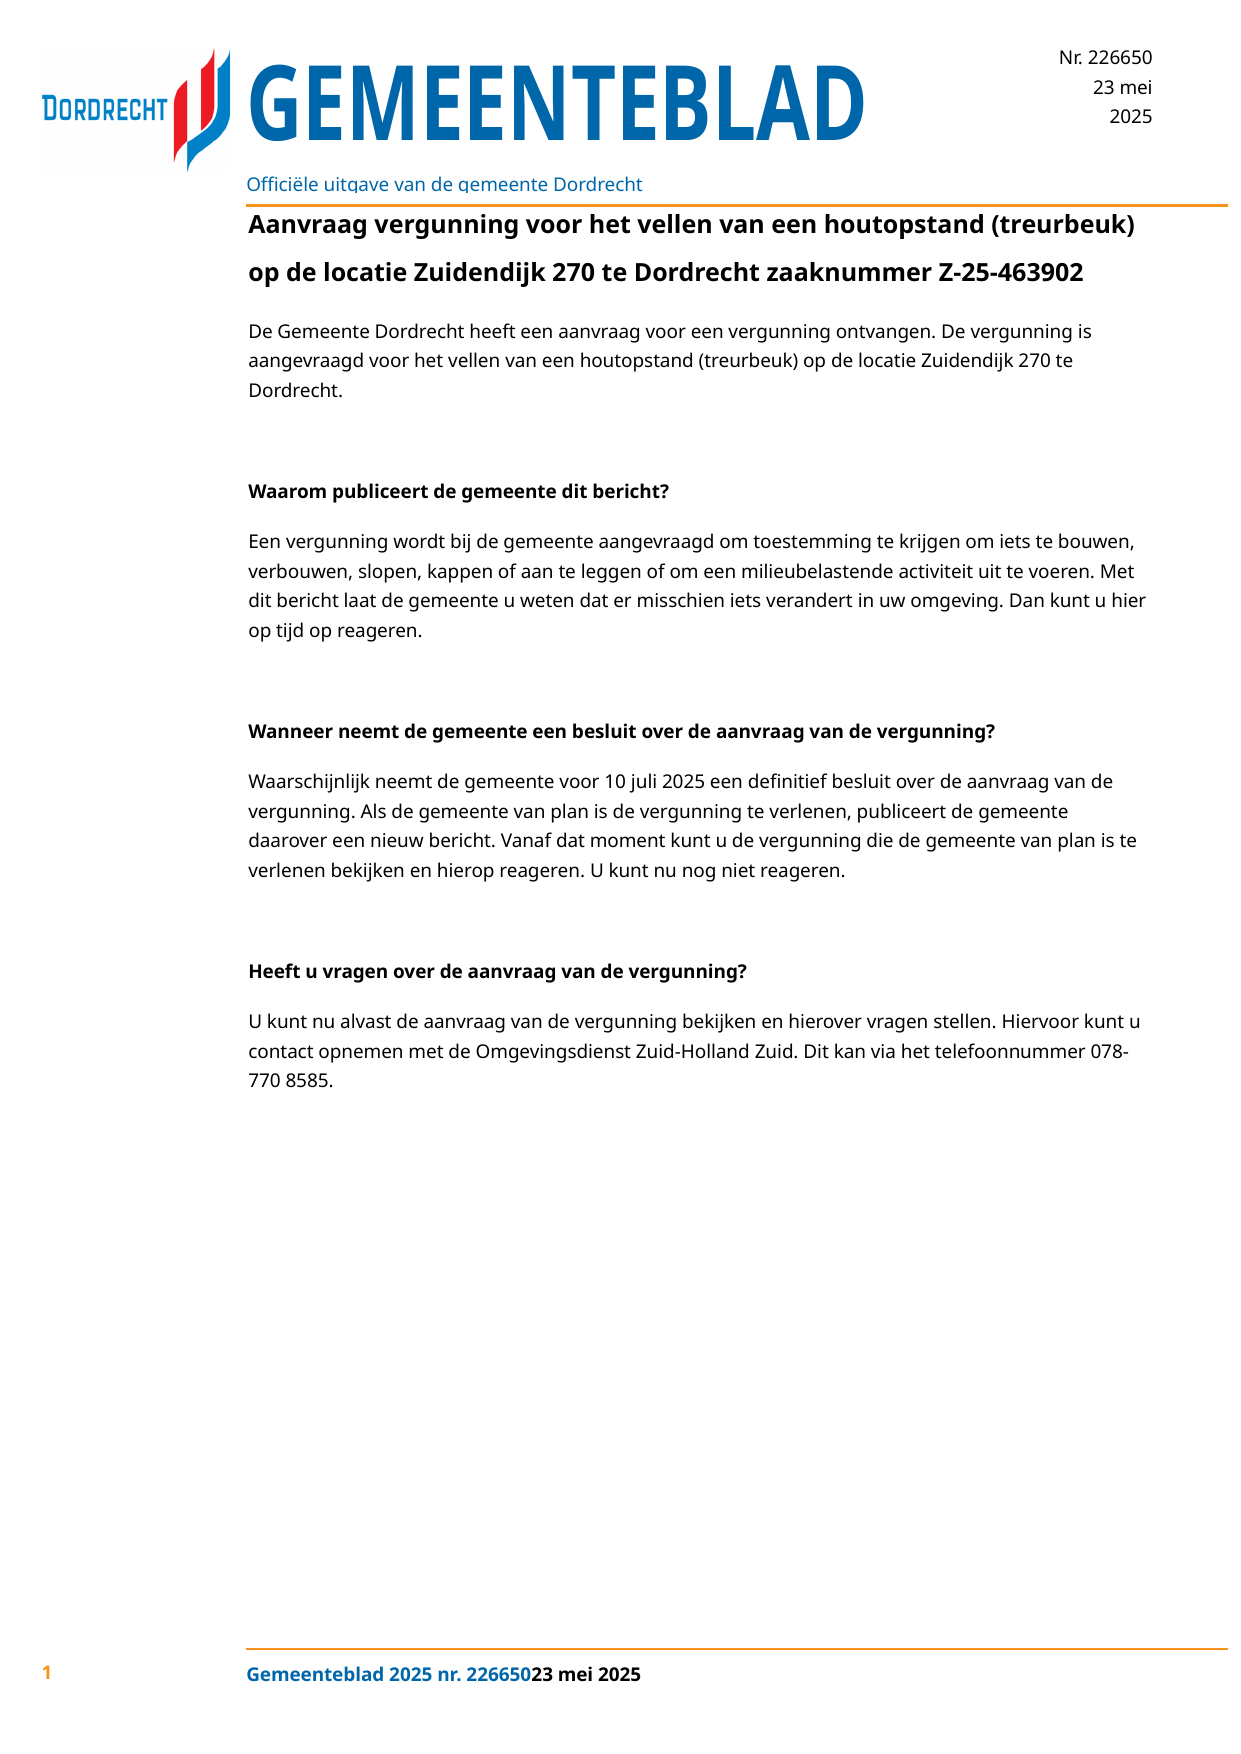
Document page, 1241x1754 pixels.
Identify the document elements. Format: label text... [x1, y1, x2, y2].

text Aanvraag vergunning voor het vellen van een houtopstand (treurbeuk) op de locatie Zuidendijk 270 te Dordrecht zaaknummer Z-25-463902 [248, 207, 1152, 288]
text U kunt nu alvast de aanvraag van de vergunning bekijken en hierover vragen stellen. Hiervoor kunt u contact opnemen met de Omgevingsdienst Zuid-Holland Zuid. Dit kan via het telefoonnummer 078-770 8585. [248, 1008, 1152, 1093]
text De Gemeente Dordrecht heeft een aanvraag voor een vergunning ontvangen. De vergunning is aangevraagd voor het vellen van een houtopstand (treurbeuk) op de locatie Zuidendijk 270 te Dordrecht. [248, 318, 1152, 403]
text Wanneer neemt de gemeente een besluit over de aanvraag van de vergunning? [248, 718, 1152, 744]
text Waarschijnlijk neemt de gemeente voor 10 juli 2025 een definitief besluit over de aanvraag van de vergunning. Als de gemeente van plan is de vergunning te verlenen, publiceert de gemeente daarover een nieuw bericht. Vanaf dat moment kunt u de vergunning die de gemeente van plan is te verlenen bekijken en hierop reageren. U kunt nu nog niet reageren. [248, 768, 1152, 883]
text Een vergunning wordt bij de gemeente aangevraagd om toestemming te krijgen om iets te bouwen, verbouwen, slopen, kappen of aan te leggen of om een milieubelastende activiteit uit te voeren. Met dit bericht laat de gemeente u weten dat er misschien iets verandert in uw omgeving. Dan kunt u hier op tijd op reageren. [248, 528, 1152, 643]
picture [41, 47, 231, 172]
text Heeft u vragen over de aanvraag van de vergunning? [248, 958, 1152, 984]
text Waarom publiceert de gemeente dit bericht? [248, 478, 1152, 504]
